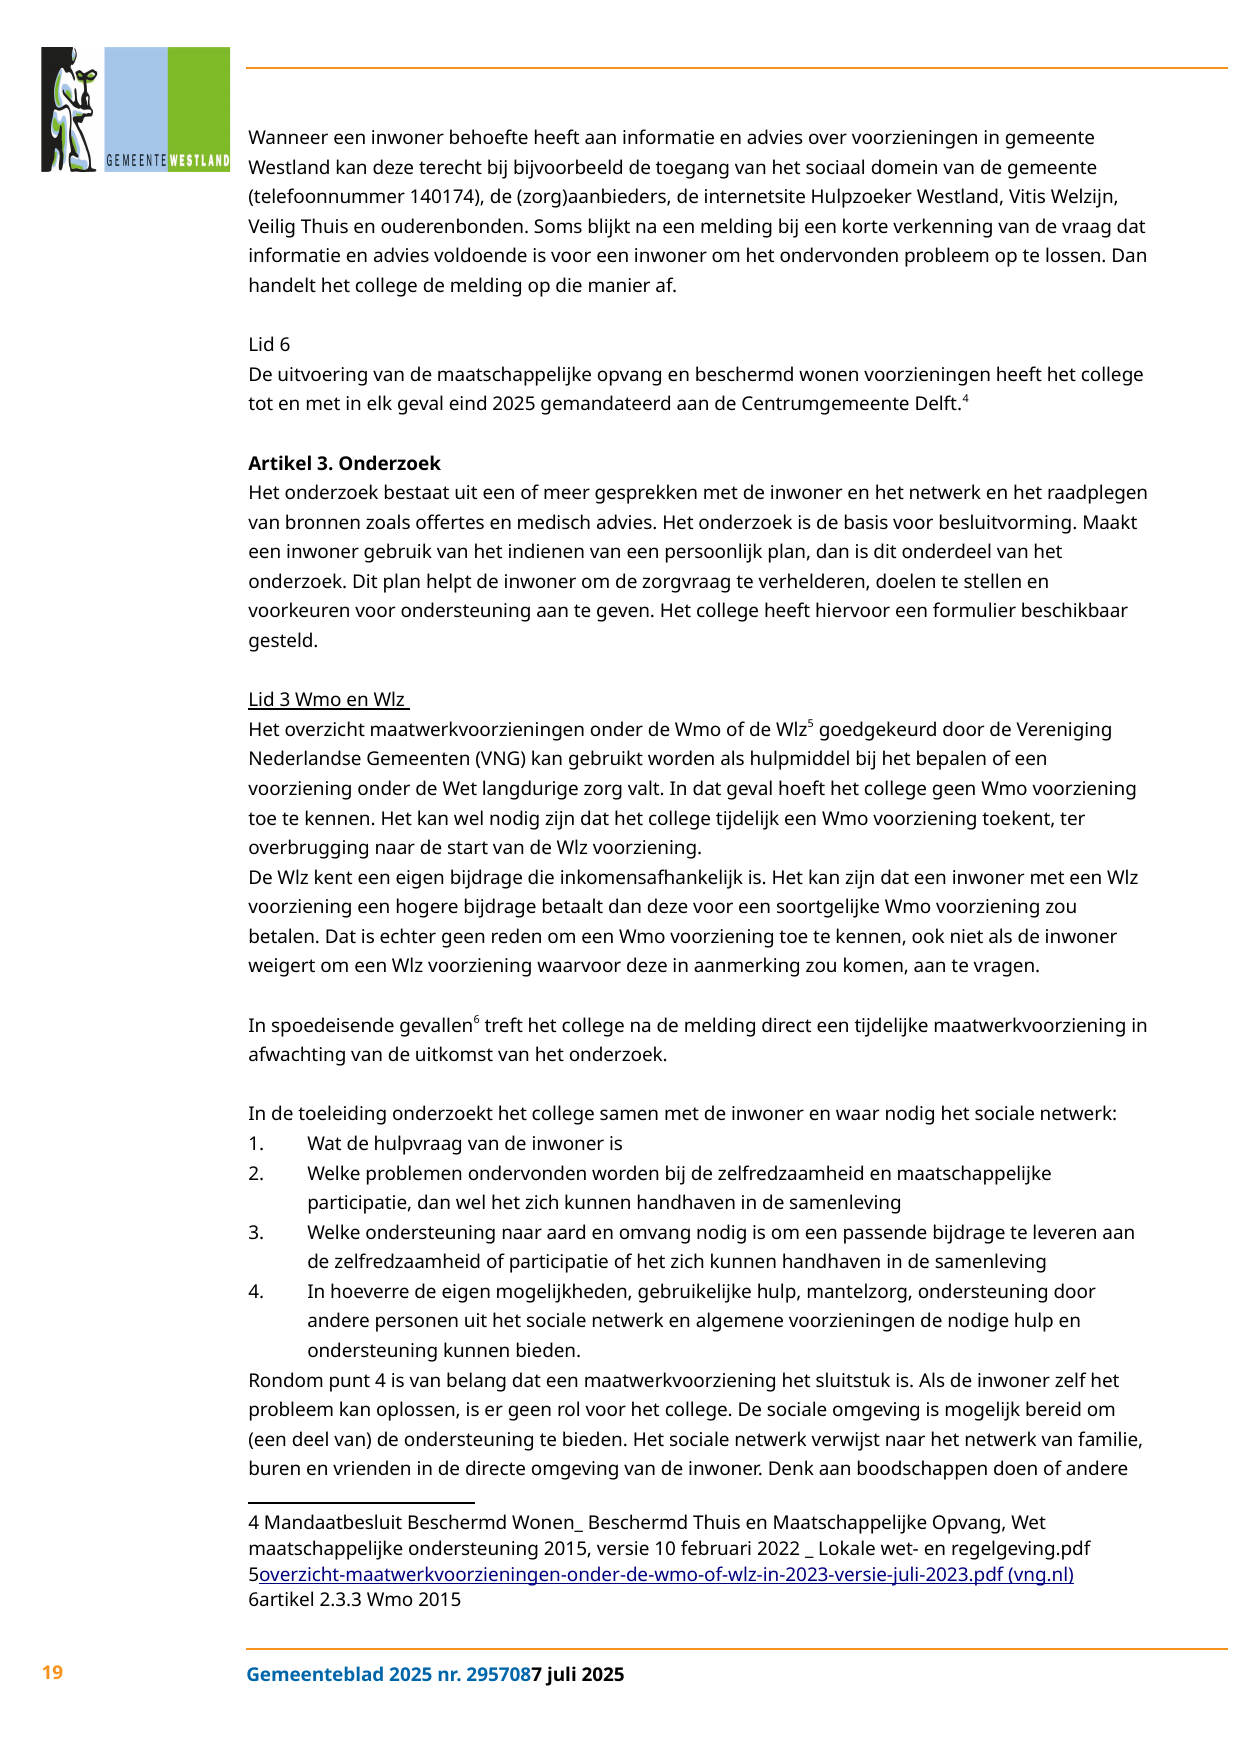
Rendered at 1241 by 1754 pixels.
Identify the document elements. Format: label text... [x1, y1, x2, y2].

list Wat de hulpvraag van de inwoner is [248, 1130, 1152, 1156]
text artikel 2.3.3 Wmo 2015 [248, 1586, 1152, 1612]
text Artikel 3. Onderzoek [248, 450, 1152, 476]
text Het overzicht maatwerkvoorzieningen onder de Wmo of de Wlz goedgekeurd door de Vereniging Nederlandse Gemeenten (VNG) kan gebruikt worden als hulpmiddel bij het bepalen of een voorziening onder de Wet langdurige zorg valt. In dat geval hoeft het college geen Wmo voorziening toe te kennen. Het kan wel nodig zijn dat het college tijdelijk een Wmo voorziening toekent, ter overbrugging naar de start van de Wlz voorziening. [248, 716, 1152, 860]
text De uitvoering van de maatschappelijke opvang en beschermd wonen voorzieningen heeft het college tot en met in elk geval eind 2025 gemandateerd aan de Centrumgemeente Delft. [248, 361, 1152, 416]
picture [41, 47, 231, 172]
text Rondom punt 4 is van belang dat een maatwerkvoorziening het sluitstuk is. Als de inwoner zelf het probleem kan oplossen, is er geen rol voor het college. De sociale omgeving is mogelijk bereid om (een deel van) de ondersteuning te bieden. Het sociale netwerk verwijst naar het netwerk van familie, buren en vrienden in de directe omgeving van de inwoner. Denk aan boodschappen doen of andere [248, 1367, 1152, 1481]
list Welke problemen ondervonden worden bij de zelfredzaamheid en maatschappelijke participatie, dan wel het zich kunnen handhaven in de samenleving [248, 1160, 1152, 1215]
list Welke ondersteuning naar aard en omvang nodig is om een passende bijdrage te leveren aan de zelfredzaamheid of participatie of het zich kunnen handhaven in de samenleving [248, 1219, 1152, 1274]
text Het onderzoek bestaat uit een of meer gesprekken met de inwoner en het netwerk en het raadplegen van bronnen zoals offertes en medisch advies. Het onderzoek is de basis voor besluitvorming. Maakt een inwoner gebruik van het indienen van een persoonlijk plan, dan is dit onderdeel van het onderzoek. Dit plan helpt de inwoner om de zorgvraag te verhelderen, doelen te stellen en voorkeuren voor ondersteuning aan te geven. Het college heeft hiervoor een formulier beschikbaar gesteld. [248, 479, 1152, 653]
text Mandaatbesluit Beschermd Wonen_ Beschermd Thuis en Maatschappelijke Opvang, Wet maatschappelijke ondersteuning 2015, versie 10 februari 2022 _ Lokale wet- en regelgeving.pdf [248, 1509, 1152, 1561]
text Lid 3 Wmo en Wlz [248, 686, 1152, 712]
text In spoedeisende gevallen treft het college na de melding direct een tijdelijke maatwerkvoorziening in afwachting van de uitkomst van het onderzoek. [248, 1012, 1152, 1067]
text In de toeleiding onderzoekt het college samen met de inwoner en waar nodig het sociale netwerk: [248, 1101, 1152, 1126]
text De Wlz kent een eigen bijdrage die inkomensafhankelijk is. Het kan zijn dat een inwoner met een Wlz voorziening een hogere bijdrage betaalt dan deze voor een soortgelijke Wmo voorziening zou betalen. Dat is echter geen reden om een Wmo voorziening toe te kennen, ook niet als de inwoner weigert om een Wlz voorziening waarvoor deze in aanmerking zou komen, aan te vragen. [248, 864, 1152, 978]
list In hoeverre de eigen mogelijkheden, gebruikelijke hulp, mantelzorg, ondersteuning door andere personen uit het sociale netwerk en algemene voorzieningen de nodige hulp en ondersteuning kunnen bieden. [248, 1278, 1152, 1363]
text Wanneer een inwoner behoefte heeft aan informatie en advies over voorzieningen in gemeente Westland kan deze terecht bij bijvoorbeeld de toegang van het sociaal domein van de gemeente (telefoonnummer 140174), de (zorg)aanbieders, de internetsite Hulpzoeker Westland, Vitis Welzijn, Veilig Thuis en ouderenbonden. Soms blijkt na een melding bij een korte verkenning van de vraag dat informatie en advies voldoende is voor een inwoner om het ondervonden probleem op te lossen. Dan handelt het college de melding op die manier af. [248, 124, 1152, 298]
text overzicht-maatwerkvoorzieningen-onder-de-wmo-of-wlz-in-2023-versie-juli-2023.pdf (vng.nl) [248, 1561, 1152, 1586]
text Lid 6 [248, 331, 1152, 357]
